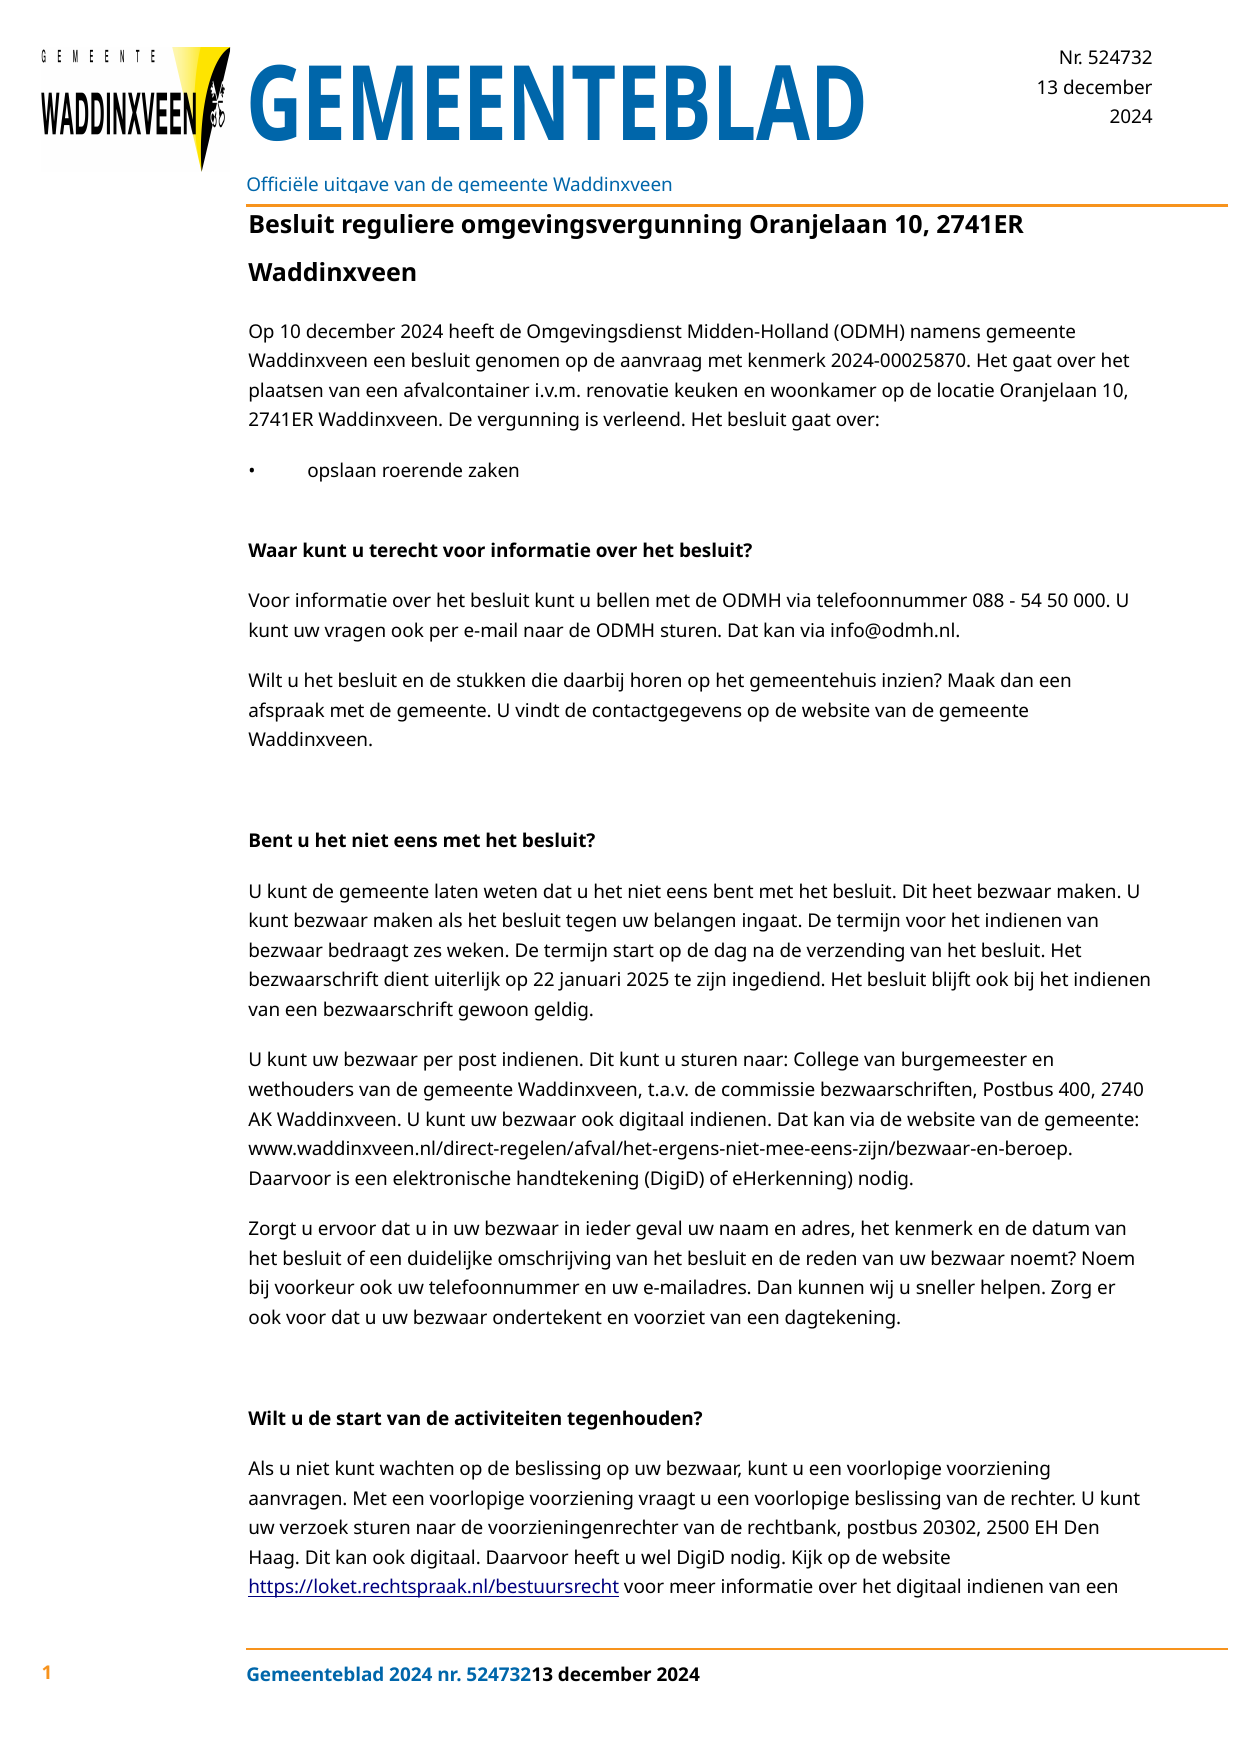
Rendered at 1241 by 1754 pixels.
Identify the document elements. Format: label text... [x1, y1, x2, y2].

list opslaan roerende zaken [248, 457, 1152, 483]
text Als u niet kunt wachten op de beslissing op uw bezwaar, kunt u een voorlopige voorziening aanvragen. Met een voorlopige voorziening vraagt u een voorlopige beslissing van de rechter. U kunt uw verzoek sturen naar de voorzieningenrechter van de rechtbank, postbus 20302, 2500 EH Den Haag. Dit kan ook digitaal. Daarvoor heeft u wel DigiD nodig. Kijk op de website https://loket.rechtspraak.nl/bestuursrecht voor meer informatie over het digitaal indienen van een [248, 1455, 1152, 1599]
text Waar kunt u terecht voor informatie over het besluit? [248, 537, 1152, 563]
text Zorgt u ervoor dat u in uw bezwaar in ieder geval uw naam en adres, het kenmerk en de datum van het besluit of een duidelijke omschrijving van het besluit en de reden van uw bezwaar noemt? Noem bij voorkeur ook uw telefoonnummer en uw e-mailadres. Dan kunnen wij u sneller helpen. Zorg er ook voor dat u uw bezwaar ondertekent en voorziet van een dagtekening. [248, 1215, 1152, 1330]
text Besluit reguliere omgevingsvergunning Oranjelaan 10, 2741ER Waddinxveen [248, 207, 1152, 288]
text Wilt u het besluit en de stukken die daarbij horen op het gemeentehuis inzien? Maak dan een afspraak met de gemeente. U vindt de contactgegevens op de website van de gemeente Waddinxveen. [248, 667, 1152, 752]
text Wilt u de start van de activiteiten tegenhouden? [248, 1405, 1152, 1431]
text Op 10 december 2024 heeft de Omgevingsdienst Midden-Holland (ODMH) namens gemeente Waddinxveen een besluit genomen op de aanvraag met kenmerk 2024-00025870. Het gaat over het plaatsen van een afvalcontainer i.v.m. renovatie keuken en woonkamer op de locatie Oranjelaan 10, 2741ER Waddinxveen. De vergunning is verleend. Het besluit gaat over: [248, 318, 1152, 432]
picture [41, 47, 231, 172]
text Voor informatie over het besluit kunt u bellen met de ODMH via telefoonnummer 088 - 54 50 000. U kunt uw vragen ook per e-mail naar de ODMH sturen. Dat kan via info@odmh.nl. [248, 587, 1152, 643]
text U kunt uw bezwaar per post indienen. Dit kunt u sturen naar: College van burgemeester en wethouders van de gemeente Waddinxveen, t.a.v. de commissie bezwaarschriften, Postbus 400, 2740 AK Waddinxveen. U kunt uw bezwaar ook digitaal indienen. Dat kan via de website van de gemeente: www.waddinxveen.nl/direct-regelen/afval/het-ergens-niet-mee-eens-zijn/bezwaar-en-beroep. Daarvoor is een elektronische handtekening (DigiD) of eHerkenning) nodig. [248, 1047, 1152, 1191]
text U kunt de gemeente laten weten dat u het niet eens bent met het besluit. Dit heet bezwaar maken. U kunt bezwaar maken als het besluit tegen uw belangen ingaat. De termijn voor het indienen van bezwaar bedraagt zes weken. De termijn start op de dag na de verzending van het besluit. Het bezwaarschrift dient uiterlijk op 22 januari 2025 te zijn ingediend. Het besluit blijft ook bij het indienen van een bezwaarschrift gewoon geldig. [248, 878, 1152, 1022]
text Bent u het niet eens met het besluit? [248, 827, 1152, 853]
